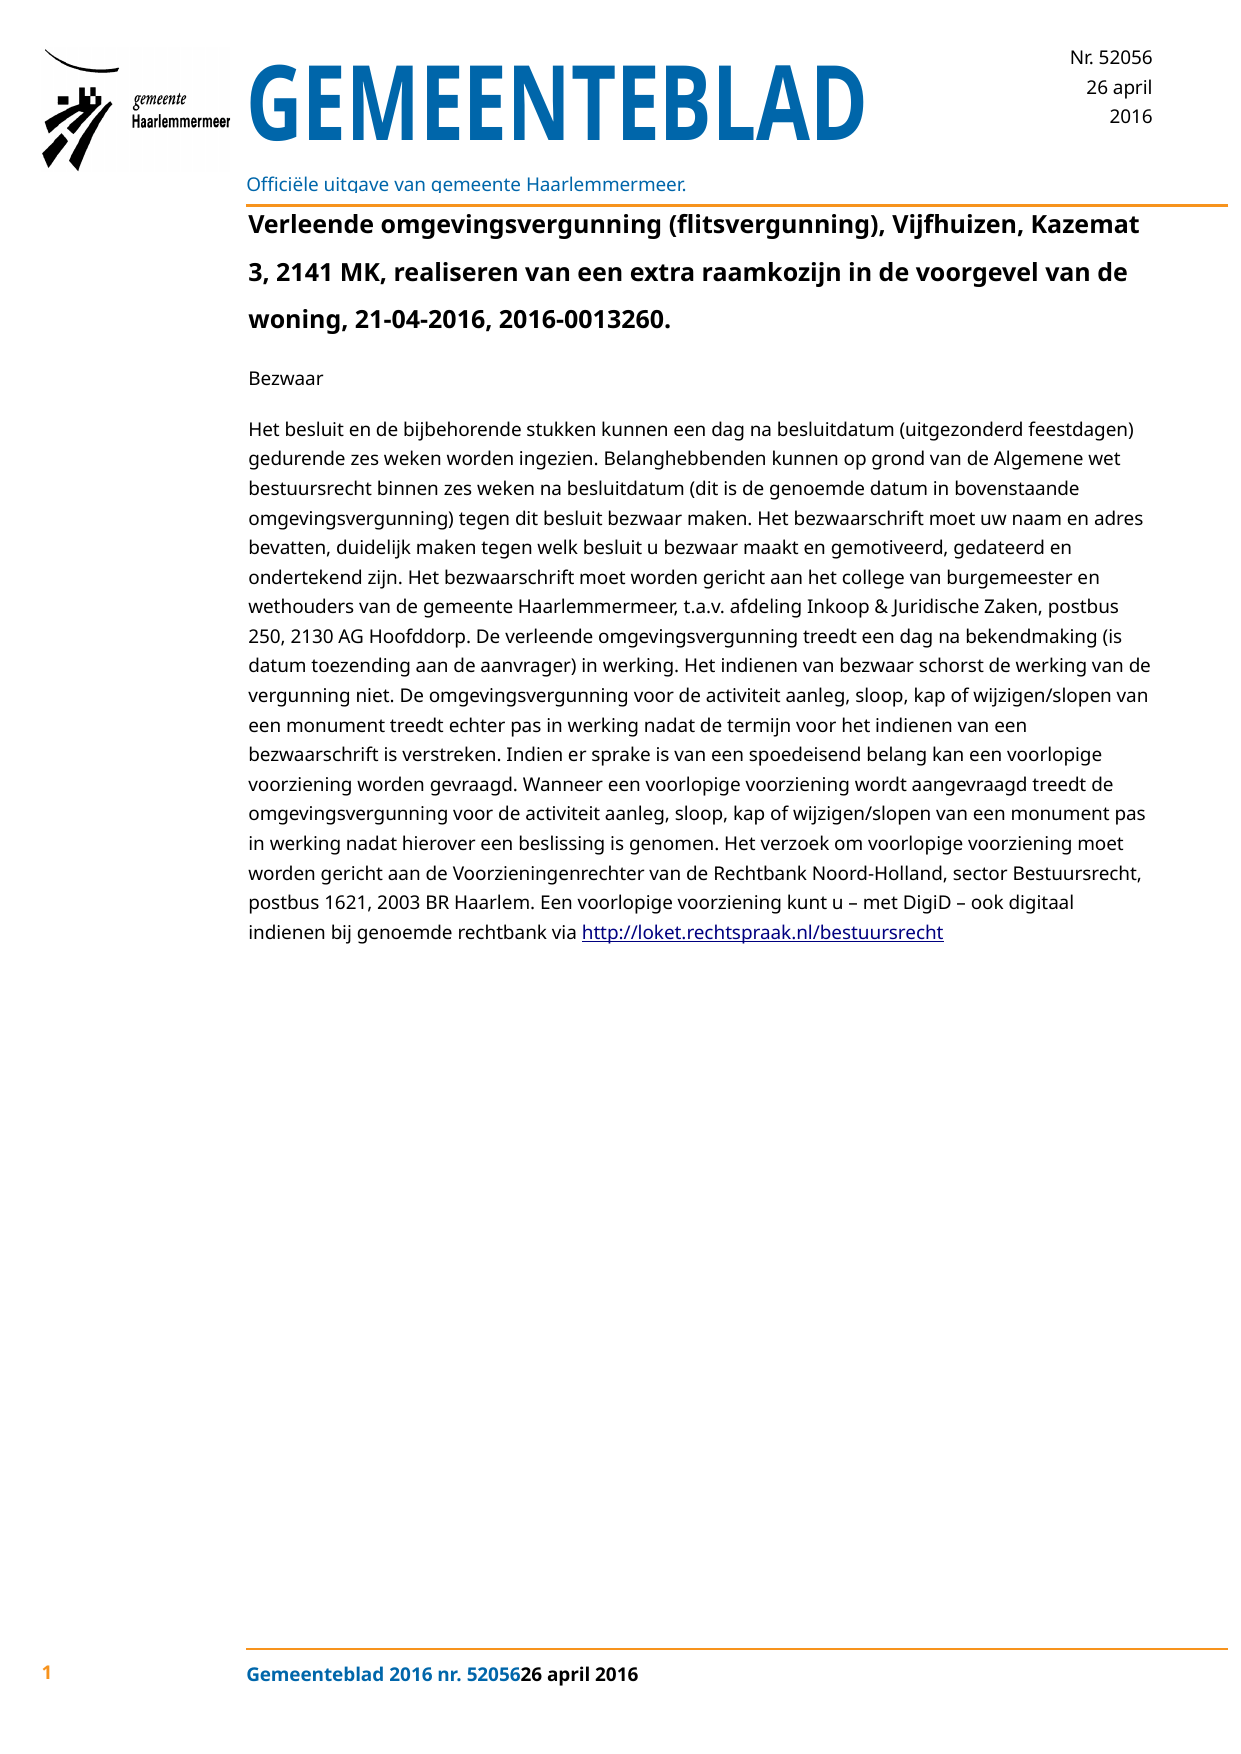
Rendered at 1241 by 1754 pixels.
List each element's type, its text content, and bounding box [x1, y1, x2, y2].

text Bezwaar [248, 366, 1152, 391]
text Verleende omgevingsvergunning (flitsvergunning), Vijfhuizen, Kazemat 3, 2141 MK, realiseren van een extra raamkozijn in de voorgevel van de woning, 21-04-2016, 2016-0013260. [248, 207, 1152, 336]
text Het besluit en de bijbehorende stukken kunnen een dag na besluitdatum (uitgezonderd feestdagen) gedurende zes weken worden ingezien. Belanghebbenden kunnen op grond van de Algemene wet bestuursrecht binnen zes weken na besluitdatum (dit is de genoemde datum in bovenstaande omgevingsvergunning) tegen dit besluit bezwaar maken. Het bezwaarschrift moet uw naam en adres bevatten, duidelijk maken tegen welk besluit u bezwaar maakt en gemotiveerd, gedateerd en ondertekend zijn. Het bezwaarschrift moet worden gericht aan het college van burgemeester en wethouders van de gemeente Haarlemmermeer, t.a.v. afdeling Inkoop & Juridische Zaken, postbus 250, 2130 AG Hoofddorp. De verleende omgevingsvergunning treedt een dag na bekendmaking (is datum toezending aan de aanvrager) in werking. Het indienen van bezwaar schorst de werking van de vergunning niet. De omgevingsvergunning voor de activiteit aanleg, sloop, kap of wijzigen/slopen van een monument treedt echter pas in werking nadat de termijn voor het indienen van een bezwaarschrift is verstreken. Indien er sprake is van een spoedeisend belang kan een voorlopige voorziening worden gevraagd. Wanneer een voorlopige voorziening wordt aangevraagd treedt de omgevingsvergunning voor de activiteit aanleg, sloop, kap of wijzigen/slopen van een monument pas in werking nadat hierover een beslissing is genomen. Het verzoek om voorlopige voorziening moet worden gericht aan de Voorzieningenrechter van de Rechtbank Noord-Holland, sector Bestuursrecht, postbus 1621, 2003 BR Haarlem. Een voorlopige voorziening kunt u – met DigiD – ook digitaal indienen bij genoemde rechtbank via http://loket.rechtspraak.nl/bestuursrecht [248, 416, 1152, 944]
picture [41, 47, 231, 172]
